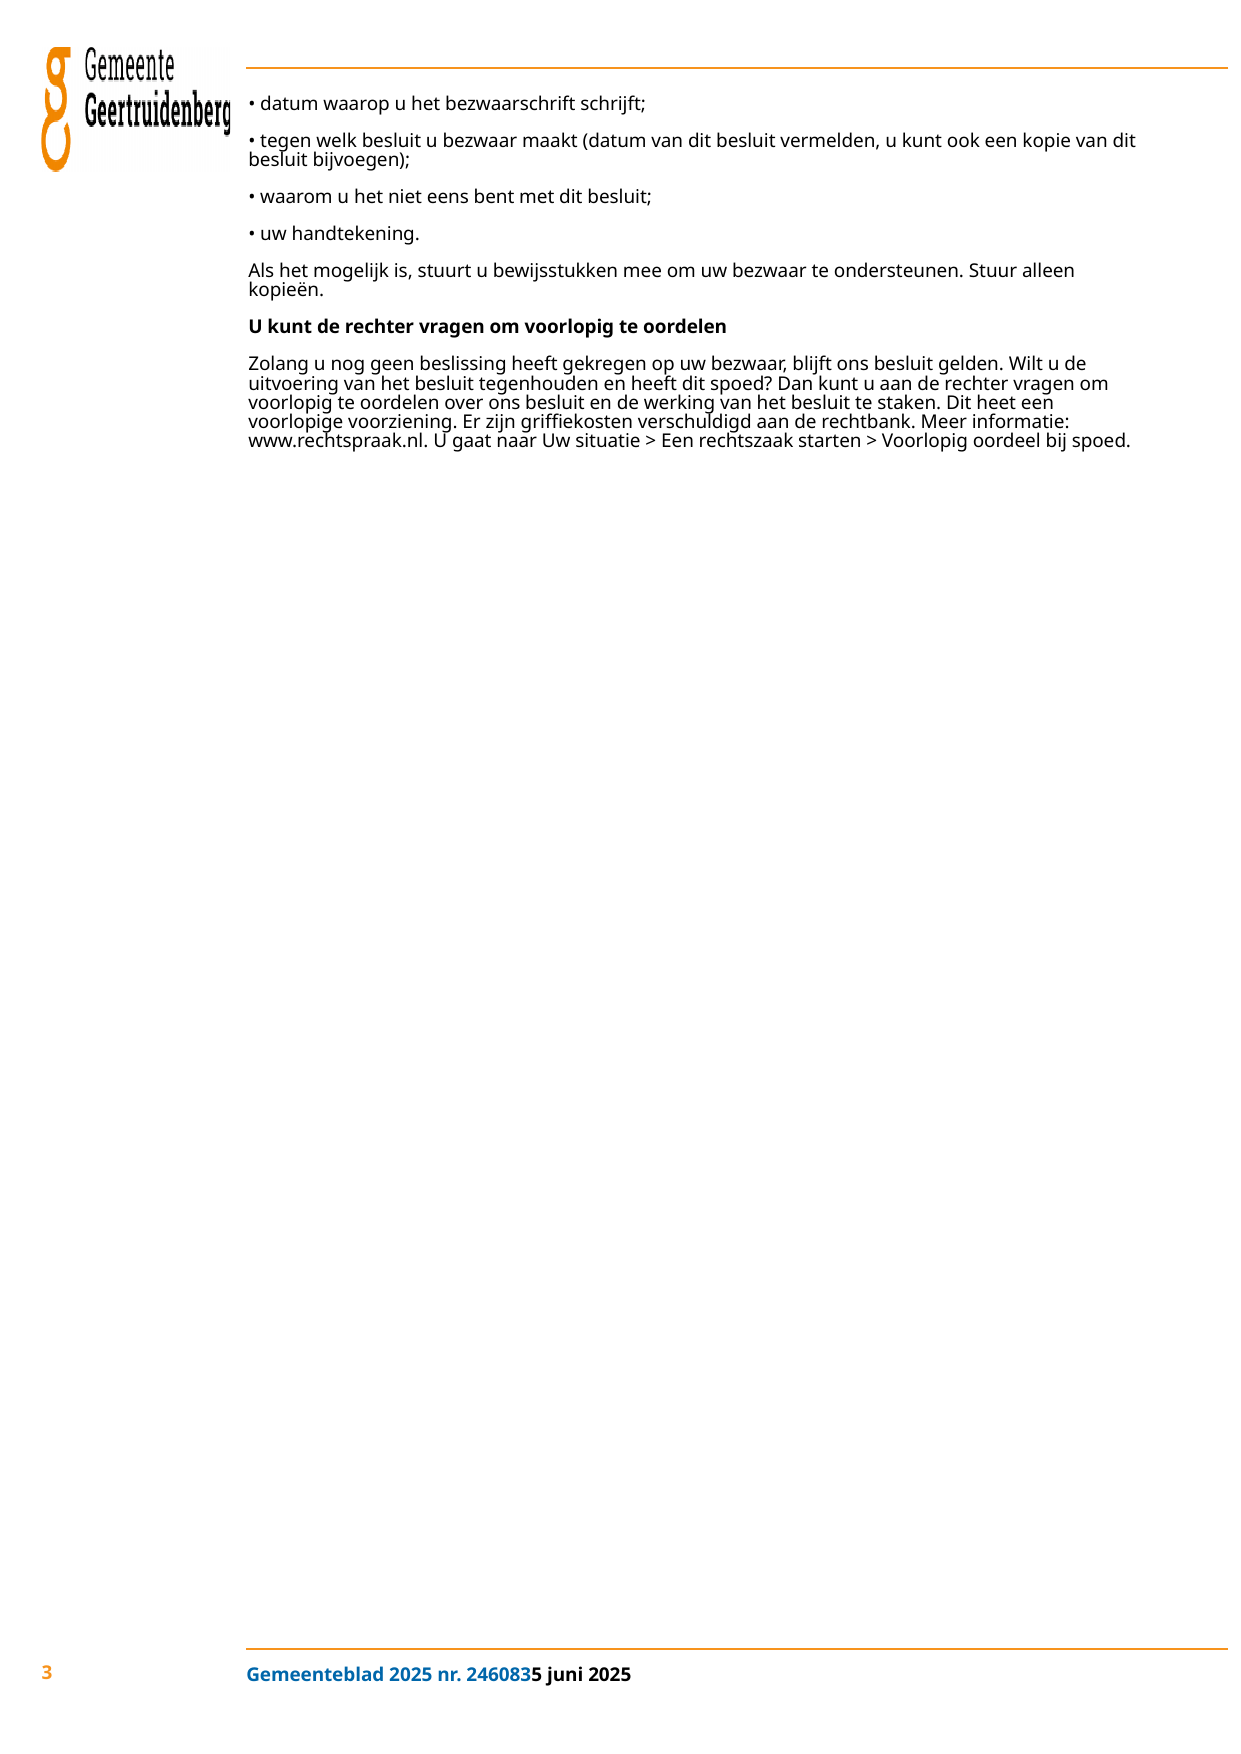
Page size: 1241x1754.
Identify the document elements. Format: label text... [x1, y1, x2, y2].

text Zolang u nog geen beslissing heeft gekregen op uw bezwaar, blijft ons besluit gelden. Wilt u de uitvoering van het besluit tegenhouden en heeft dit spoed? Dan kunt u aan de rechter vragen om voorlopig te oordelen over ons besluit en de werking van het besluit te staken. Dit heet een voorlopige voorziening. Er zijn griffiekosten verschuldigd aan de rechtbank. Meer informatie: www.rechtspraak.nl. U gaat naar Uw situatie > Een rechtszaak starten > Voorlopig oordeel bij spoed. [248, 355, 1152, 452]
text • datum waarop u het bezwaarschrift schrijft; [248, 95, 1152, 114]
text U kunt de rechter vragen om voorlopig te oordelen [248, 318, 1152, 337]
text Als het mogelijk is, stuurt u bewijsstukken mee om uw bezwaar te ondersteunen. Stuur alleen kopieën. [248, 262, 1152, 301]
text • tegen welk besluit u bezwaar maakt (datum van dit besluit vermelden, u kunt ook een kopie van dit besluit bijvoegen); [248, 132, 1152, 170]
text • waarom u het niet eens bent met dit besluit; [248, 188, 1152, 207]
picture [41, 47, 231, 172]
text • uw handtekening. [248, 225, 1152, 244]
